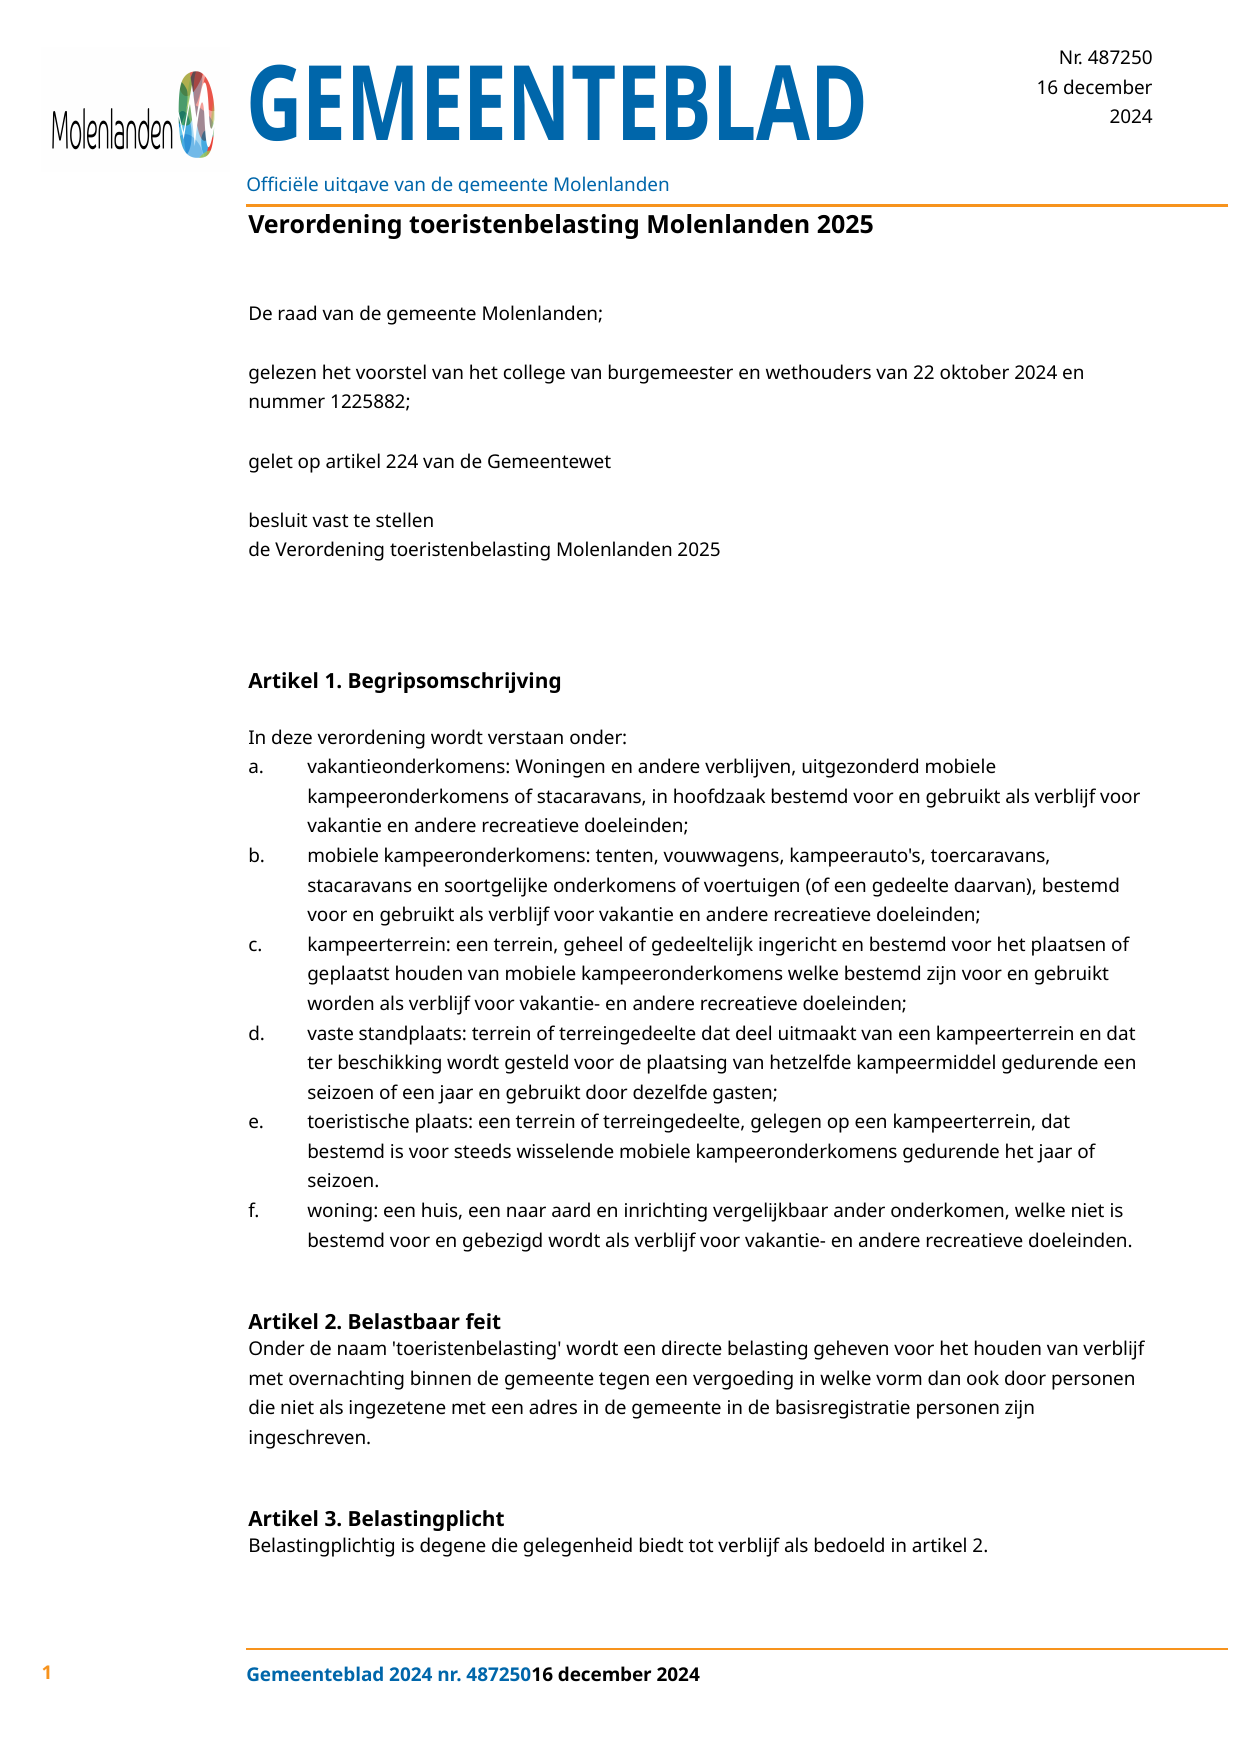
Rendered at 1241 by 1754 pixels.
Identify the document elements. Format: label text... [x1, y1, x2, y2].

text Belastingplichtig is degene die gelegenheid biedt tot verblijf als bedoeld in artikel 2. [248, 1532, 1152, 1558]
picture [41, 47, 231, 172]
text Onder de naam 'toeristenbelasting' wordt een directe belasting geheven voor het houden van verblijf met overnachting binnen de gemeente tegen een vergoeding in welke vorm dan ook door personen die niet als ingezetene met een adres in de gemeente in de basisregistratie personen zijn ingeschreven. [248, 1335, 1152, 1450]
text Artikel 1. Begripsomschrijving [248, 666, 1152, 694]
text Artikel 2. Belastbaar feit [248, 1307, 1152, 1335]
list kampeerterrein: een terrein, geheel of gedeeltelijk ingericht en bestemd voor het plaatsen of geplaatst houden van mobiele kampeeronderkomens welke bestemd zijn voor en gebruikt worden als verblijf voor vakantie- en andere recreatieve doeleinden; [248, 931, 1152, 1016]
text Artikel 3. Belastingplicht [248, 1504, 1152, 1532]
text De raad van de gemeente Molenlanden; [248, 300, 1152, 326]
list vakantieonderkomens: Woningen en andere verblijven, uitgezonderd mobiele kampeeronderkomens of stacaravans, in hoofdzaak bestemd voor en gebruikt als verblijf voor vakantie en andere recreatieve doeleinden; [248, 753, 1152, 838]
text de Verordening toeristenbelasting Molenlanden 2025 [248, 537, 1152, 562]
text gelet op artikel 224 van de Gemeentewet [248, 448, 1152, 473]
list vaste standplaats: terrein of terreingedeelte dat deel uitmaakt van een kampeerterrein en dat ter beschikking wordt gesteld voor de plaatsing van hetzelfde kampeermiddel gedurende een seizoen of een jaar en gebruikt door dezelfde gasten; [248, 1020, 1152, 1104]
text besluit vast te stellen [248, 507, 1152, 533]
list woning: een huis, een naar aard en inrichting vergelijkbaar ander onderkomen, welke niet is bestemd voor en gebezigd wordt als verblijf voor vakantie- en andere recreatieve doeleinden. [248, 1197, 1152, 1252]
text In deze verordening wordt verstaan onder: [248, 724, 1152, 749]
text gelezen het voorstel van het college van burgemeester en wethouders van 22 oktober 2024 en nummer 1225882; [248, 359, 1152, 414]
list mobiele kampeeronderkomens: tenten, vouwwagens, kampeerauto's, toercaravans, stacaravans en soortgelijke onderkomens of voertuigen (of een gedeelte daarvan), bestemd voor en gebruikt als verblijf voor vakantie en andere recreatieve doeleinden; [248, 842, 1152, 927]
text Verordening toeristenbelasting Molenlanden 2025 [248, 207, 1152, 241]
list toeristische plaats: een terrein of terreingedeelte, gelegen op een kampeerterrein, dat bestemd is voor steeds wisselende mobiele kampeeronderkomens gedurende het jaar of seizoen. [248, 1108, 1152, 1193]
